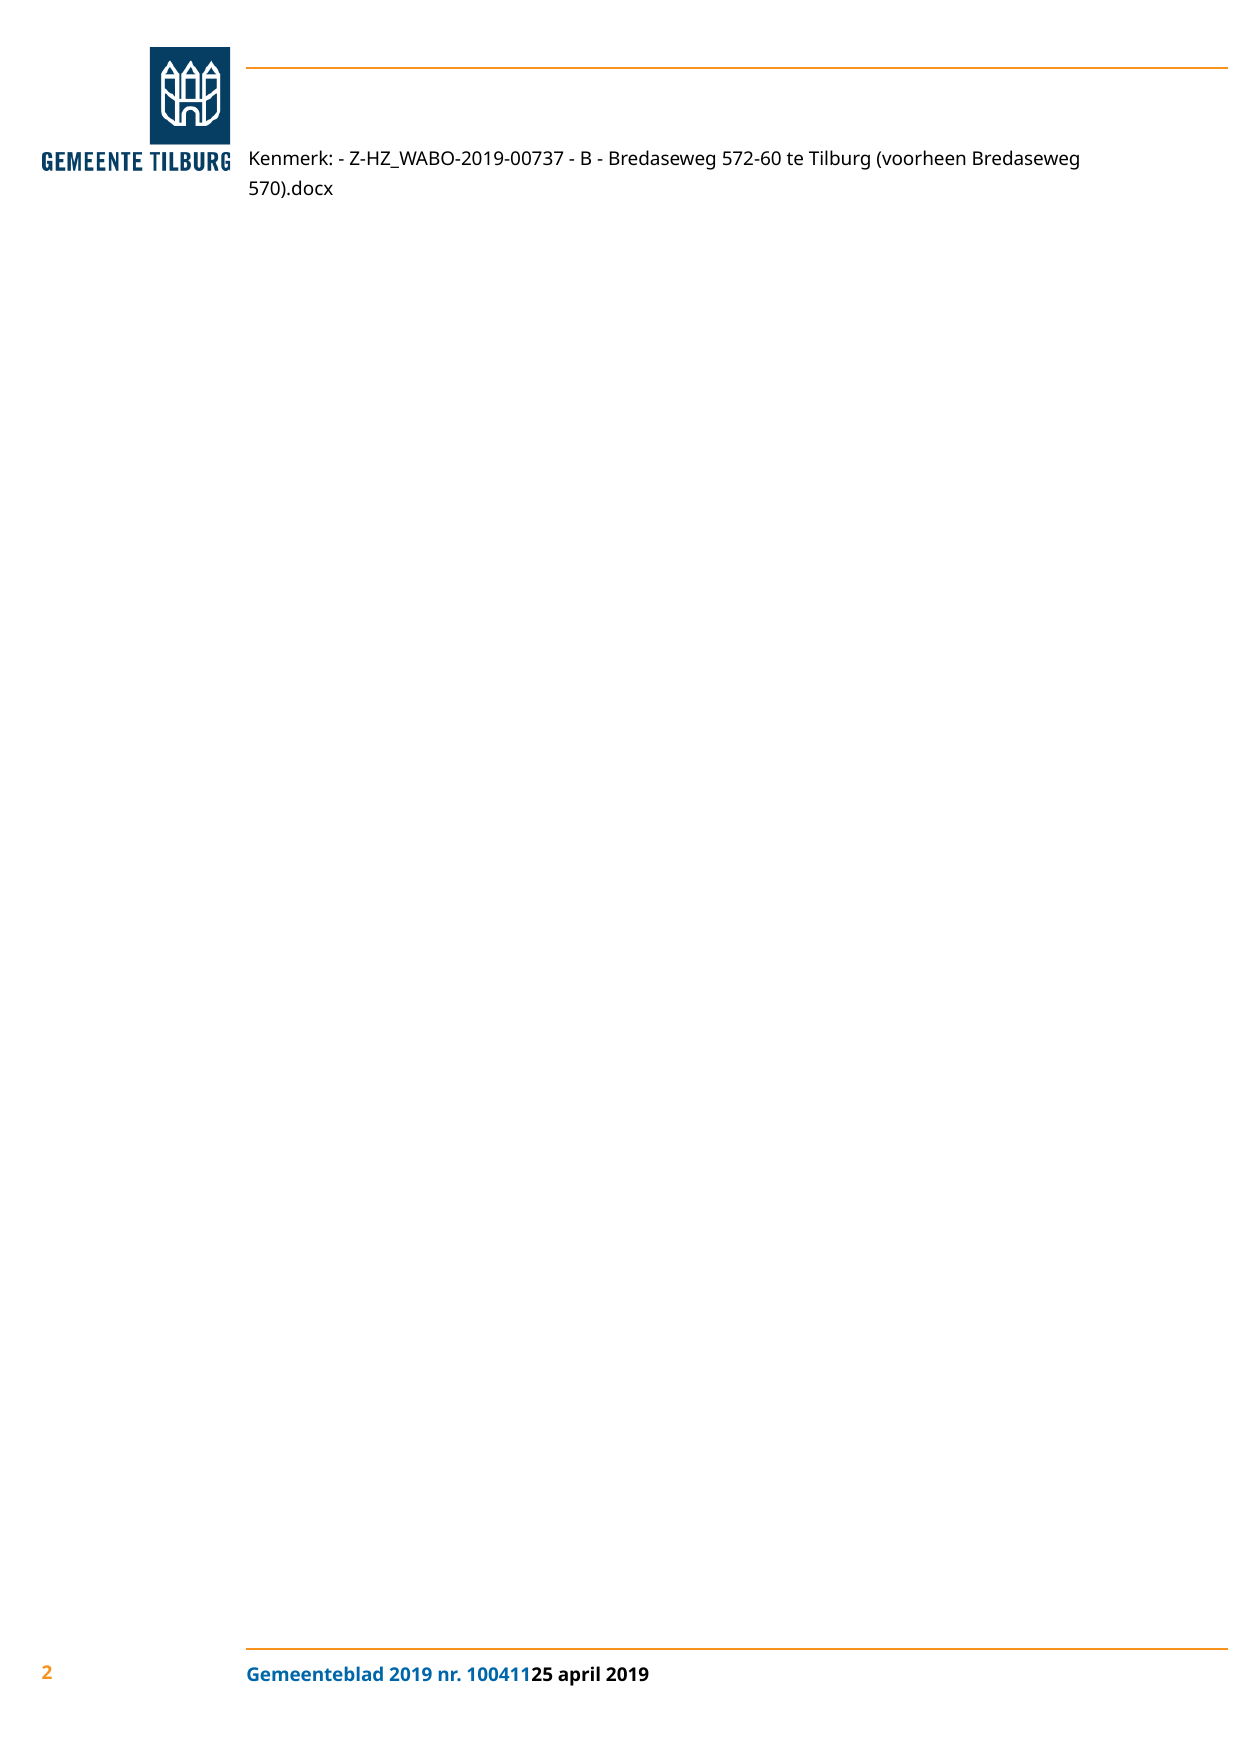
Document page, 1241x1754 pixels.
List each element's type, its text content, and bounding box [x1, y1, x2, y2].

picture [41, 47, 231, 172]
text Kenmerk: - Z-HZ_WABO-2019-00737 - B - Bredaseweg 572-60 te Tilburg (voorheen Bredaseweg 570).docx [248, 145, 1152, 201]
